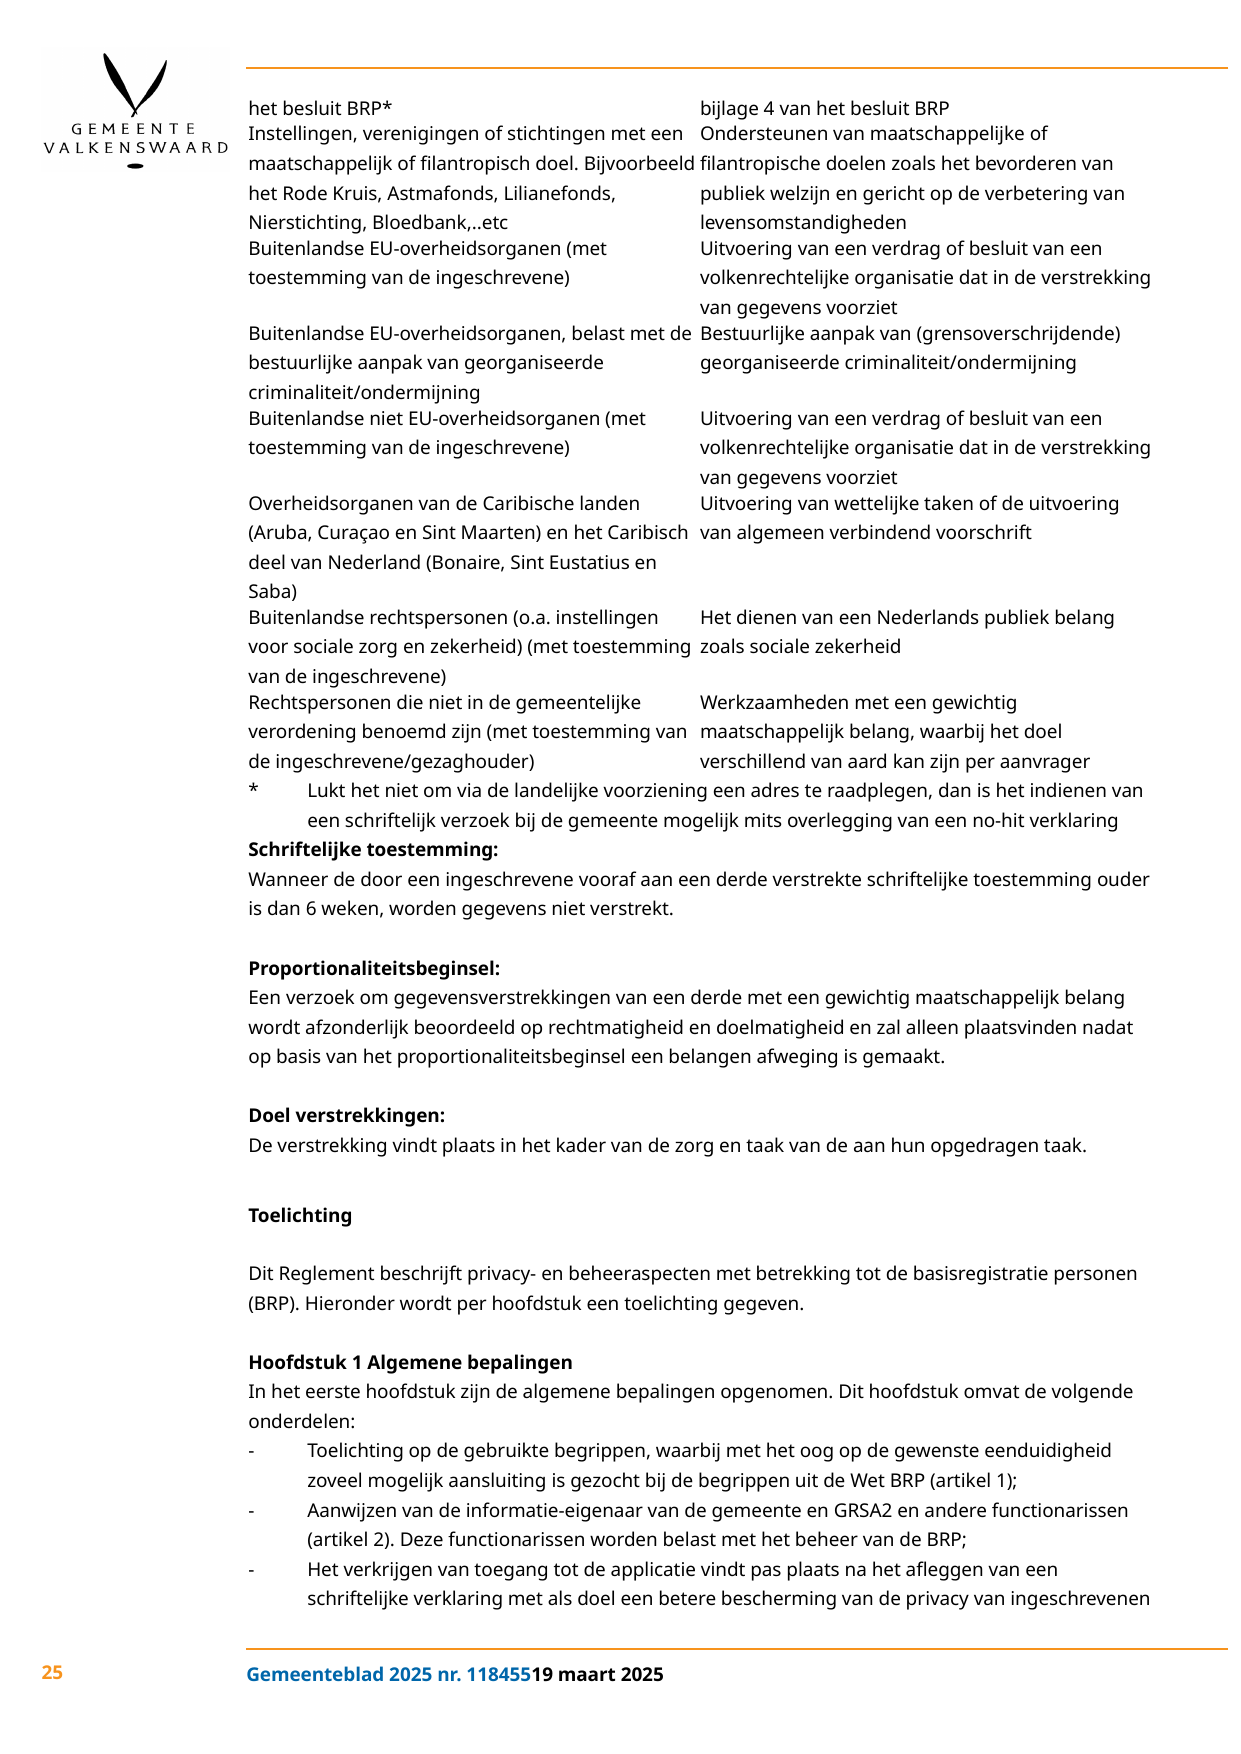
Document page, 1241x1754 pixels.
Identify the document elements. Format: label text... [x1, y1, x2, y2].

table_cell Buitenlandse rechtspersonen (o.a. instellingen voor sociale zorg en zekerheid) (met toestemming van de ingeschrevene) [248, 604, 700, 689]
text Schriftelijke toestemming: [248, 836, 1152, 862]
text Doel verstrekkingen: [248, 1103, 1152, 1128]
table_cell Rechtspersonen die niet in de gemeentelijke verordening benoemd zijn (met toestemming van de ingeschrevene/gezaghouder) [248, 689, 700, 774]
list Toelichting op de gebruikte begrippen, waarbij met het oog op de gewenste eenduidigheid zoveel mogelijk aansluiting is gezocht bij de begrippen uit de Wet BRP (artikel 1); [248, 1438, 1152, 1493]
text Proportionaliteitsbeginsel: [248, 955, 1152, 980]
table_cell bijlage 4 van het besluit BRP [700, 95, 1152, 121]
list Het verkrijgen van toegang tot de applicatie vindt pas plaats na het afleggen van een schriftelijke verklaring met als doel een betere bescherming van de privacy van ingeschrevenen [248, 1556, 1152, 1611]
table_cell Het dienen van een Nederlands publiek belang zoals sociale zekerheid [700, 604, 1152, 689]
text Wanneer de door een ingeschrevene vooraf aan een derde verstrekte schriftelijke toestemming ouder is dan 6 weken, worden gegevens niet verstrekt. [248, 866, 1152, 921]
list Lukt het niet om via de landelijke voorziening een adres te raadplegen, dan is het indienen van een schriftelijk verzoek bij de gemeente mogelijk mits overlegging van een no-hit verklaring [248, 777, 1152, 832]
text Dit Reglement beschrijft privacy- en beheeraspecten met betrekking tot de basisregistratie personen (BRP). Hieronder wordt per hoofdstuk een toelichting gegeven. [248, 1260, 1152, 1316]
table_cell Uitvoering van een verdrag of besluit van een volkenrechtelijke organisatie dat in de verstrekking van gegevens voorziet [700, 235, 1152, 320]
table_cell Buitenlandse EU-overheidsorganen (met toestemming van de ingeschrevene) [248, 235, 700, 320]
table_cell Buitenlandse niet EU-overheidsorganen (met toestemming van de ingeschrevene) [248, 405, 700, 490]
table_cell Instellingen, verenigingen of stichtingen met een maatschappelijk of filantropisch doel. Bijvoorbeeld het Rode Kruis, Astmafonds, Lilianefonds, Nierstichting, Bloedbank,..etc [248, 121, 700, 235]
table_cell Uitvoering van wettelijke taken of de uitvoering van algemeen verbindend voorschrift [700, 490, 1152, 604]
table_cell Werkzaamheden met een gewichtig maatschappelijk belang, waarbij het doel verschillend van aard kan zijn per aanvrager [700, 689, 1152, 774]
table_cell Overheidsorganen van de Caribische landen (Aruba, Curaçao en Sint Maarten) en het Caribisch deel van Nederland (Bonaire, Sint Eustatius en Saba) [248, 490, 700, 604]
table_cell Buitenlandse EU-overheidsorganen, belast met de bestuurlijke aanpak van georganiseerde criminaliteit/ondermijning [248, 320, 700, 405]
text Toelichting [248, 1191, 1152, 1231]
list Aanwijzen van de informatie-eigenaar van de gemeente en GRSA2 en andere functionarissen (artikel 2). Deze functionarissen worden belast met het beheer van de BRP; [248, 1497, 1152, 1552]
text Hoofdstuk 1 Algemene bepalingen [248, 1349, 1152, 1375]
table_cell het besluit BRP* [248, 95, 700, 121]
text Een verzoek om gegevensverstrekkingen van een derde met een gewichtig maatschappelijk belang wordt afzonderlijk beoordeeld op rechtmatigheid en doelmatigheid en zal alleen plaatsvinden nadat op basis van het proportionaliteitsbeginsel een belangen afweging is gemaakt. [248, 984, 1152, 1069]
picture [41, 47, 231, 172]
table_cell Ondersteunen van maatschappelijke of filantropische doelen zoals het bevorderen van publiek welzijn en gericht op de verbetering van levensomstandigheden [700, 121, 1152, 235]
table_cell Bestuurlijke aanpak van (grensoverschrijdende) georganiseerde criminaliteit/ondermijning [700, 320, 1152, 405]
text De verstrekking vindt plaats in het kader van de zorg en taak van de aan hun opgedragen taak. [248, 1132, 1152, 1158]
table_cell Uitvoering van een verdrag of besluit van een volkenrechtelijke organisatie dat in de verstrekking van gegevens voorziet [700, 405, 1152, 490]
text In het eerste hoofdstuk zijn de algemene bepalingen opgenomen. Dit hoofdstuk omvat de volgende onderdelen: [248, 1378, 1152, 1434]
